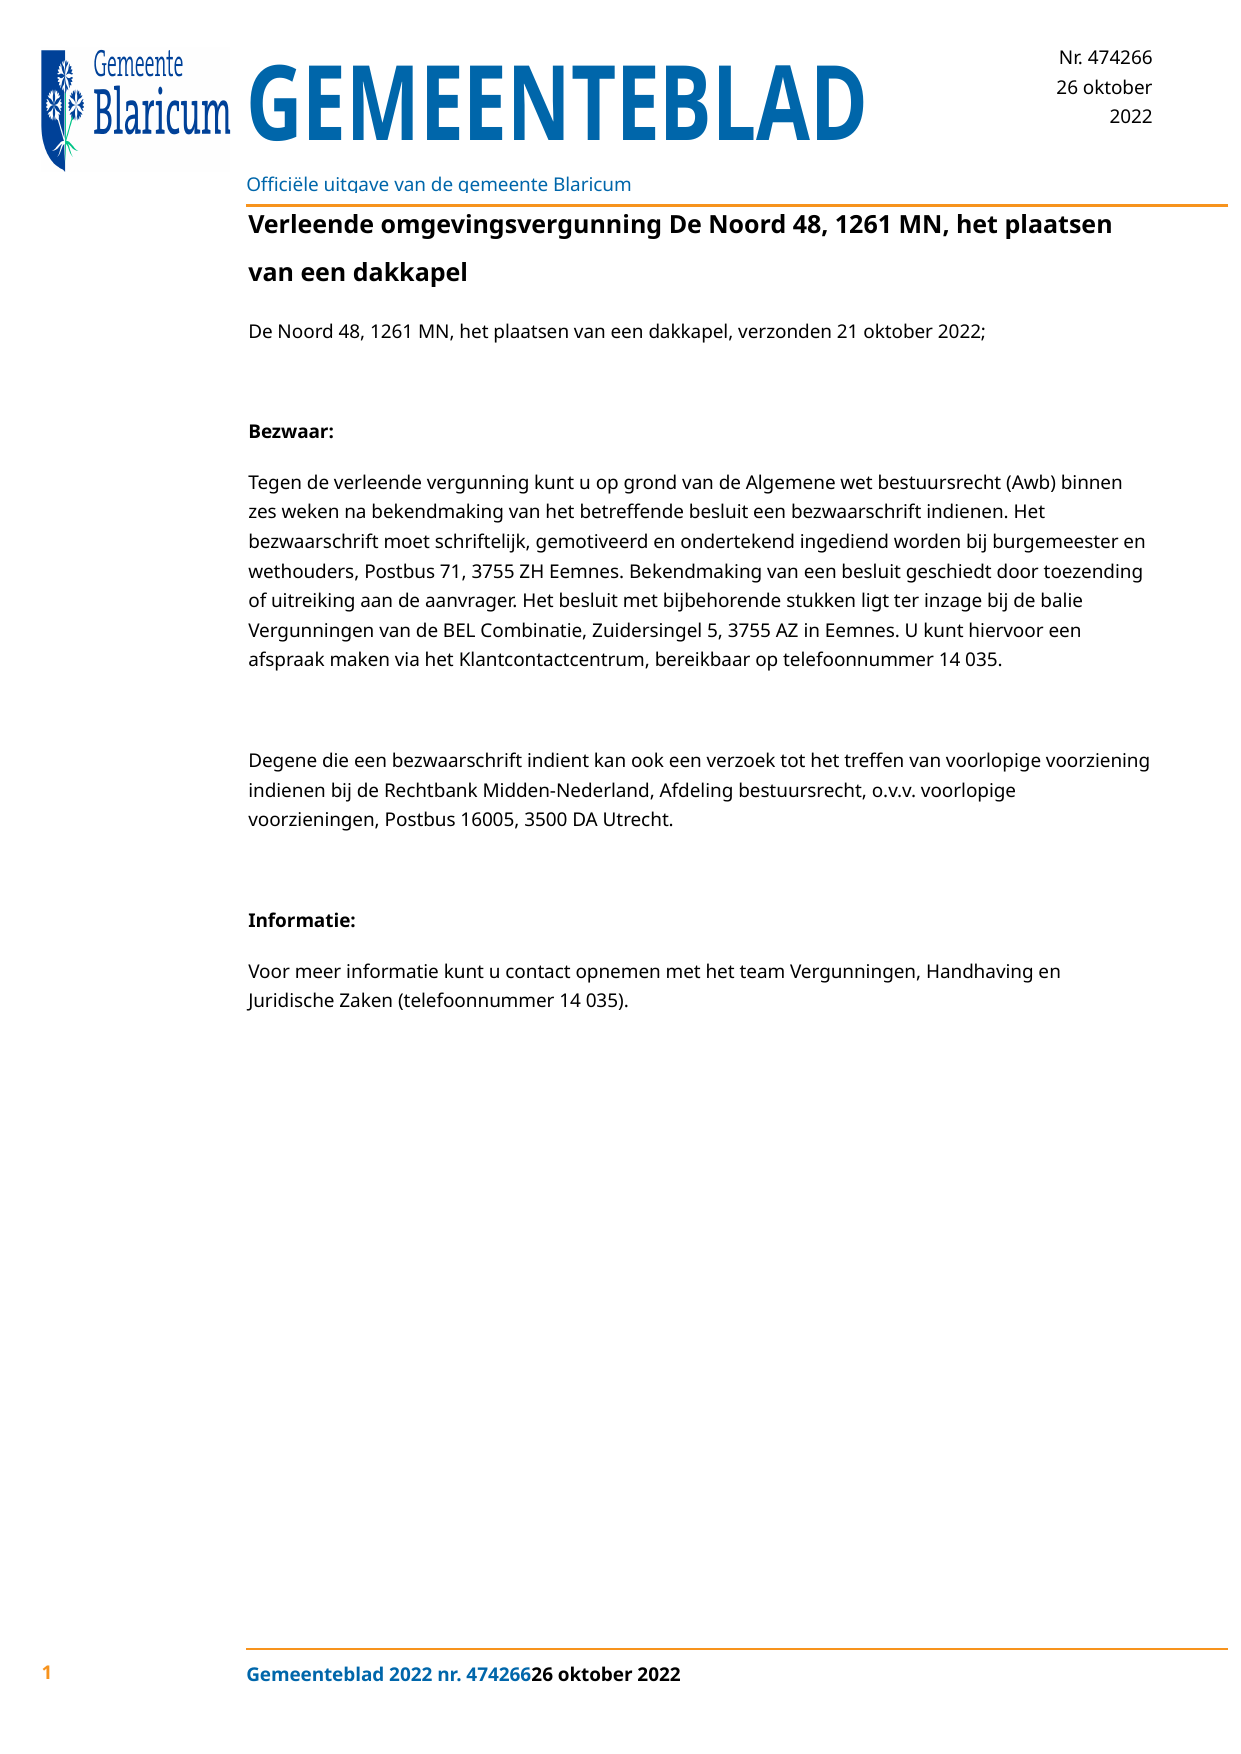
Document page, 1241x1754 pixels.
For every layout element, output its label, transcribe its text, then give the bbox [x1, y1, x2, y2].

text Voor meer informatie kunt u contact opnemen met het team Vergunningen, Handhaving en Juridische Zaken (telefoonnummer 14 035). [248, 958, 1152, 1013]
text Informatie: [248, 907, 1152, 933]
text Verleende omgevingsvergunning De Noord 48, 1261 MN, het plaatsen van een dakkapel [248, 207, 1152, 288]
text De Noord 48, 1261 MN, het plaatsen van een dakkapel, verzonden 21 oktober 2022; [248, 318, 1152, 344]
text Degene die een bezwaarschrift indient kan ook een verzoek tot het treffen van voorlopige voorziening indienen bij de Rechtbank Midden-Nederland, Afdeling bestuursrecht, o.v.v. voorlopige voorzieningen, Postbus 16005, 3500 DA Utrecht. [248, 747, 1152, 832]
text Bezwaar: [248, 419, 1152, 444]
picture [41, 47, 231, 172]
text Tegen de verleende vergunning kunt u op grond van de Algemene wet bestuursrecht (Awb) binnen zes weken na bekendmaking van het betreffende besluit een bezwaarschrift indienen. Het bezwaarschrift moet schriftelijk, gemotiveerd en ondertekend ingediend worden bij burgemeester en wethouders, Postbus 71, 3755 ZH Eemnes. Bekendmaking van een besluit geschiedt door toezending of uitreiking aan de aanvrager. Het besluit met bijbehorende stukken ligt ter inzage bij de balie Vergunningen van de BEL Combinatie, Zuidersingel 5, 3755 AZ in Eemnes. U kunt hiervoor een afspraak maken via het Klantcontactcentrum, bereikbaar op telefoonnummer 14 035. [248, 469, 1152, 672]
